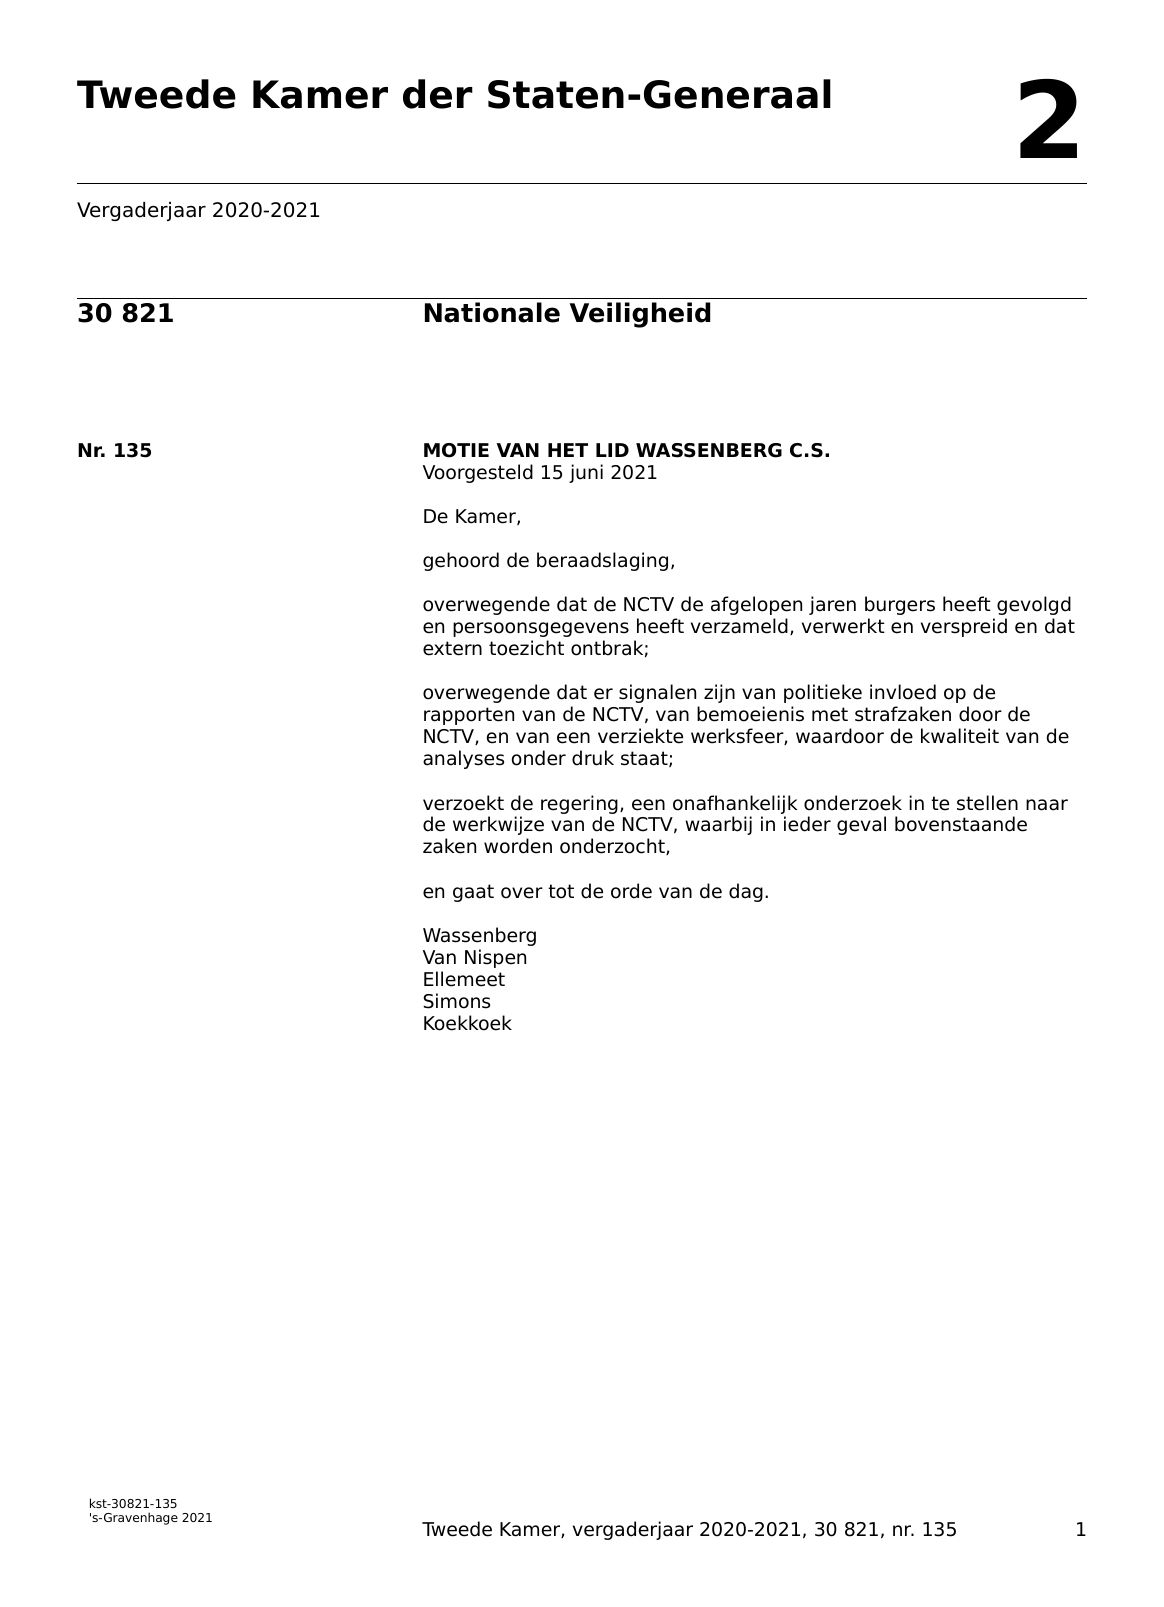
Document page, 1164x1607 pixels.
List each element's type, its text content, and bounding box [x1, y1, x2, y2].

subtitle 30 821 Nationale Veiligheid [77, 299, 1087, 329]
text Van Nispen [422, 947, 1087, 969]
text en gaat over tot de orde van de dag. [422, 881, 1087, 902]
table_header 2 [886, 59, 1087, 183]
text overwegende dat er signalen zijn van politieke invloed op de rapporten van de NCTV, van bemoeienis met strafzaken door de NCTV, en van een verziekte werksfeer, waardoor de kwaliteit van de analyses onder druk staat; [422, 682, 1087, 770]
text overwegende dat de NCTV de afgelopen jaren burgers heeft gevolgd en persoonsgegevens heeft verzameld, verwerkt en verspreid en dat extern toezicht ontbrak; [422, 594, 1087, 660]
text Wassenberg [422, 925, 1087, 947]
text Ellemeet [422, 969, 1087, 991]
text kst-30821-135 [88, 1497, 323, 1511]
table_cell Vergaderjaar 2020-2021 [77, 184, 1087, 298]
text De Kamer, [422, 506, 1087, 528]
text 's-Gravenhage 2021 [88, 1511, 323, 1525]
text Koekkoek [422, 1013, 1087, 1034]
text Voorgesteld 15 juni 2021 [422, 462, 1087, 484]
table_header Tweede Kamer der Staten-Generaal [77, 59, 886, 183]
text Simons [422, 991, 1087, 1013]
text verzoekt de regering, een onafhankelijk onderzoek in te stellen naar de werkwijze van de NCTV, waarbij in ieder geval bovenstaande zaken worden onderzocht, [422, 792, 1087, 858]
subtitle Nr. 135 MOTIE VAN HET LID WASSENBERG C.S. [77, 440, 1087, 462]
text gehoord de beraadslaging, [422, 550, 1087, 572]
